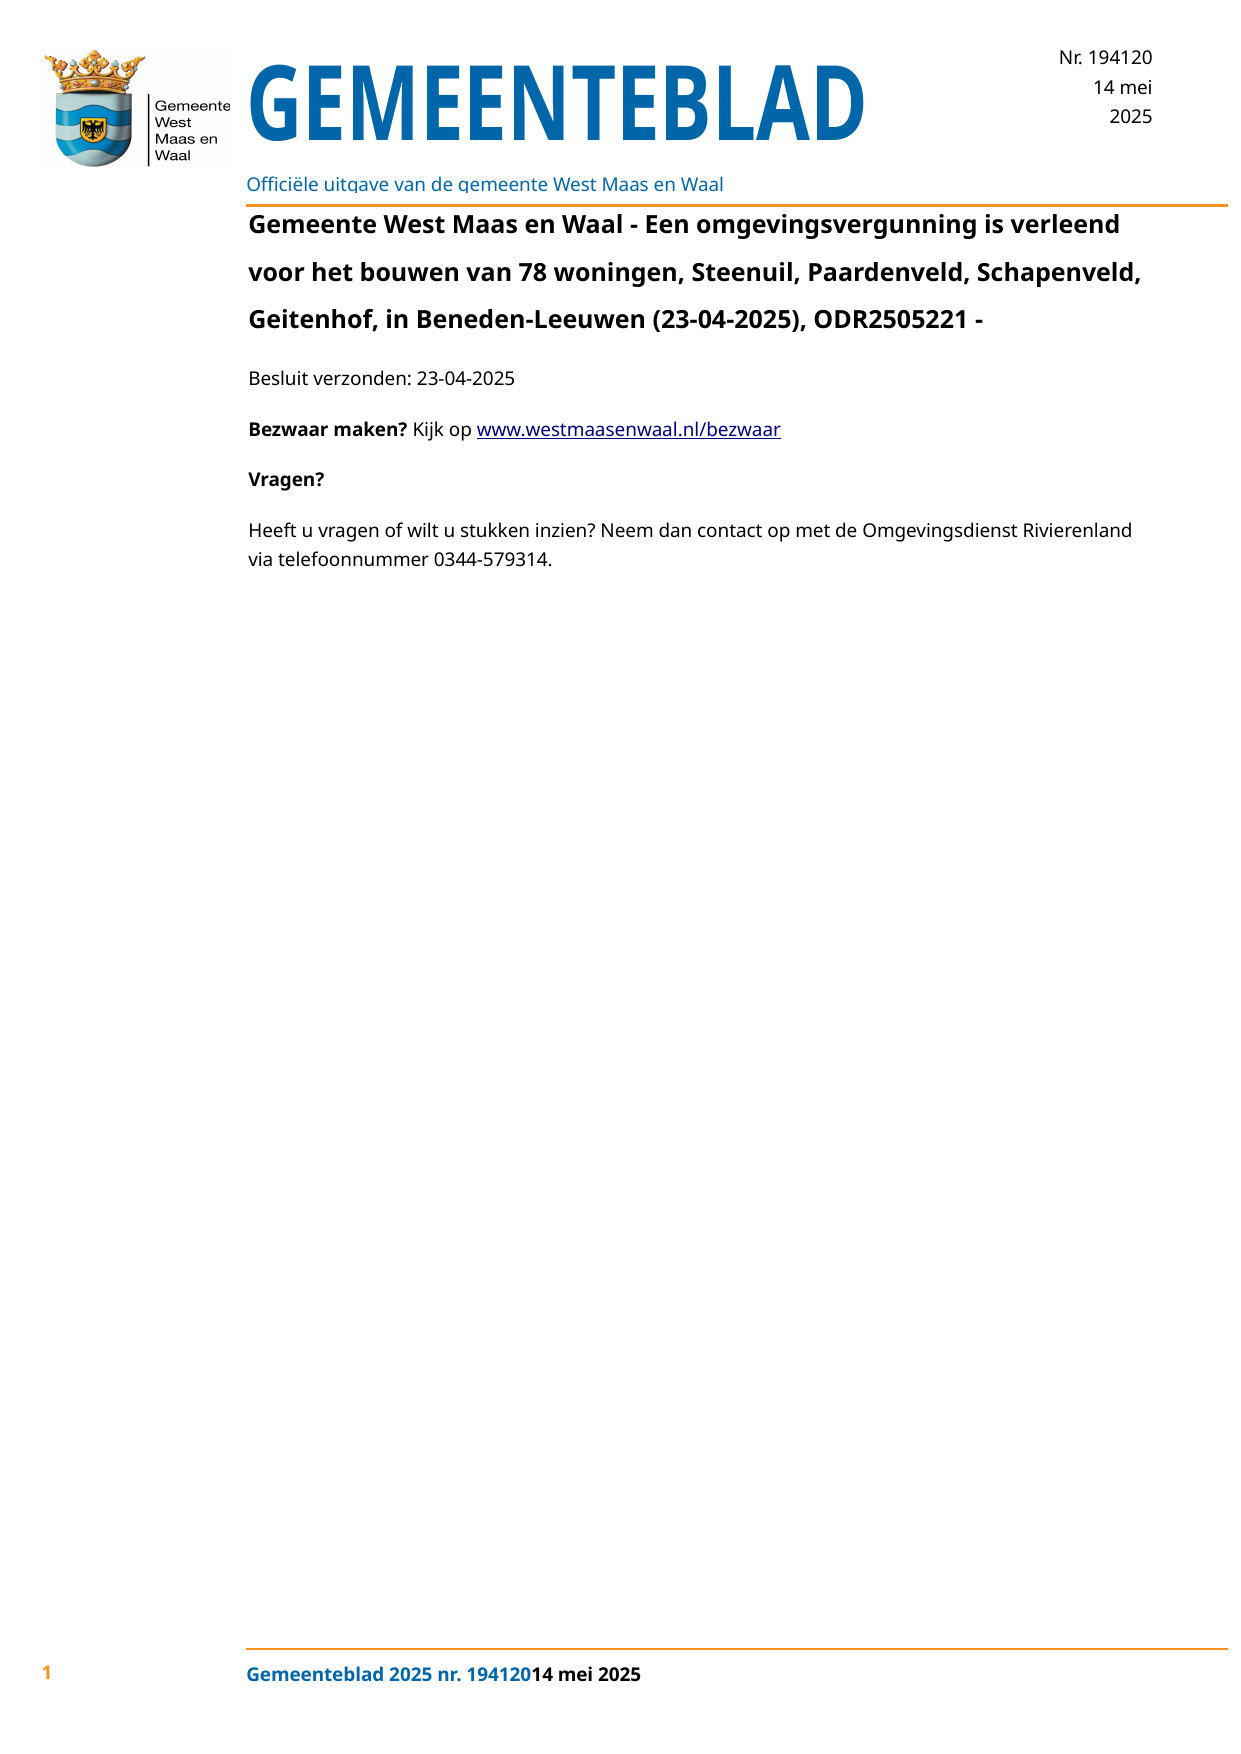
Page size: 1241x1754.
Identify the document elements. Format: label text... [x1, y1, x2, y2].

text Heeft u vragen of wilt u stukken inzien? Neem dan contact op met de Omgevingsdienst Rivierenland via telefoonnummer 0344-579314. [248, 517, 1152, 572]
text Besluit verzonden: 23-04-2025 [248, 366, 1152, 391]
text Vragen? [248, 466, 1152, 492]
text Bezwaar maken? Kijk op www.westmaasenwaal.nl/bezwaar [248, 416, 1152, 442]
picture [41, 47, 231, 172]
text Gemeente West Maas en Waal - Een omgevingsvergunning is verleend voor het bouwen van 78 woningen, Steenuil, Paardenveld, Schapenveld, Geitenhof, in Beneden-Leeuwen (23-04-2025), ODR2505221 - [248, 207, 1152, 336]
